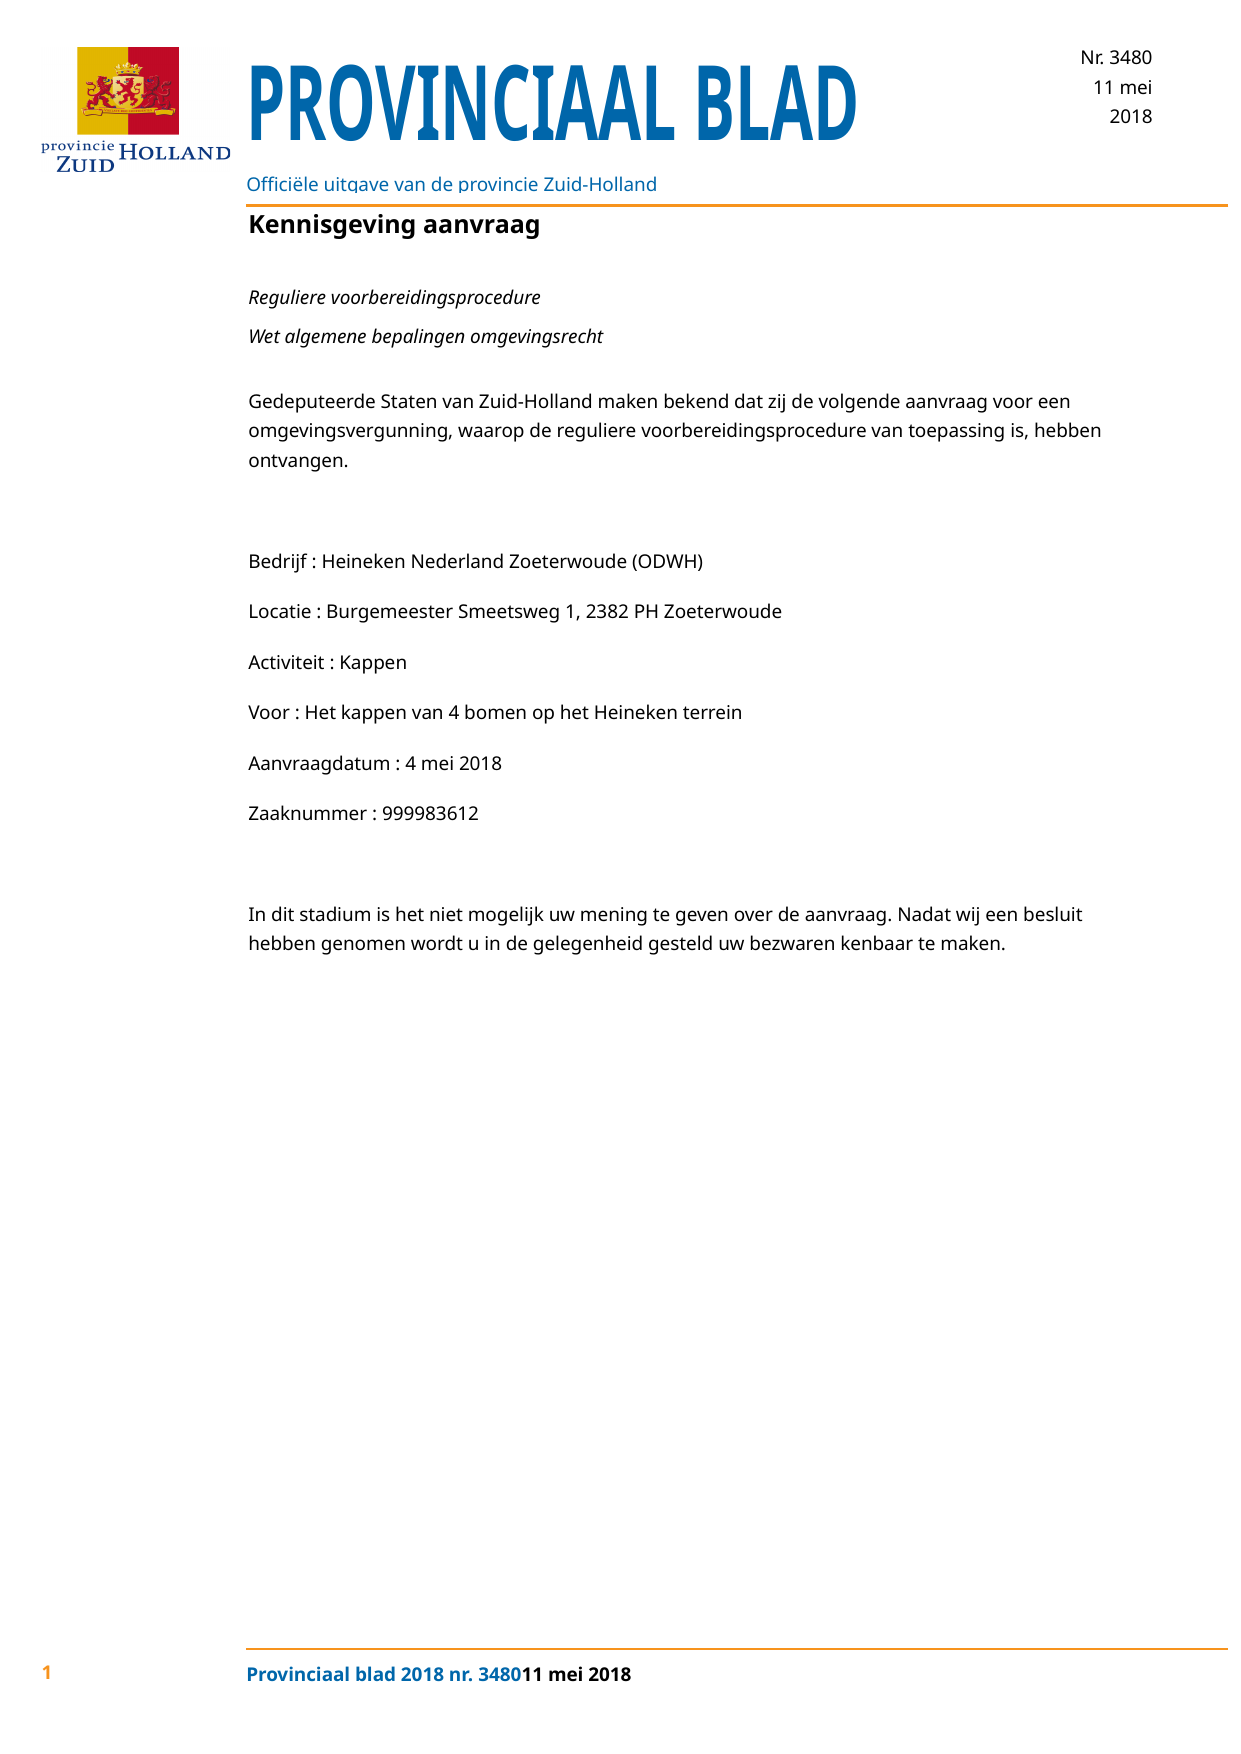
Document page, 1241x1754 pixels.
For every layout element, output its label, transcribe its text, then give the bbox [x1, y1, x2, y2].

text Locatie : Burgemeester Smeetsweg 1, 2382 PH Zoeterwoude [248, 598, 1152, 624]
picture [41, 47, 231, 172]
text Zaaknummer : 999983612 [248, 800, 1152, 826]
text Reguliere voorbereidingsprocedure [248, 284, 1152, 309]
text Activiteit : Kappen [248, 649, 1152, 675]
text Kennisgeving aanvraag [248, 207, 1152, 241]
text Gedeputeerde Staten van Zuid-Holland maken bekend dat zij de volgende aanvraag voor een omgevingsvergunning, waarop de reguliere voorbereidingsprocedure van toepassing is, hebben ontvangen. [248, 388, 1152, 473]
text Voor : Het kappen van 4 bomen op het Heineken terrein [248, 699, 1152, 725]
text Wet algemene bepalingen omgevingsrecht [248, 323, 1152, 349]
text Aanvraagdatum : 4 mei 2018 [248, 750, 1152, 776]
text In dit stadium is het niet mogelijk uw mening te geven over de aanvraag. Nadat wij een besluit hebben genomen wordt u in de gelegenheid gesteld uw bezwaren kenbaar te maken. [248, 901, 1152, 956]
text Bedrijf : Heineken Nederland Zoeterwoude (ODWH) [248, 548, 1152, 574]
